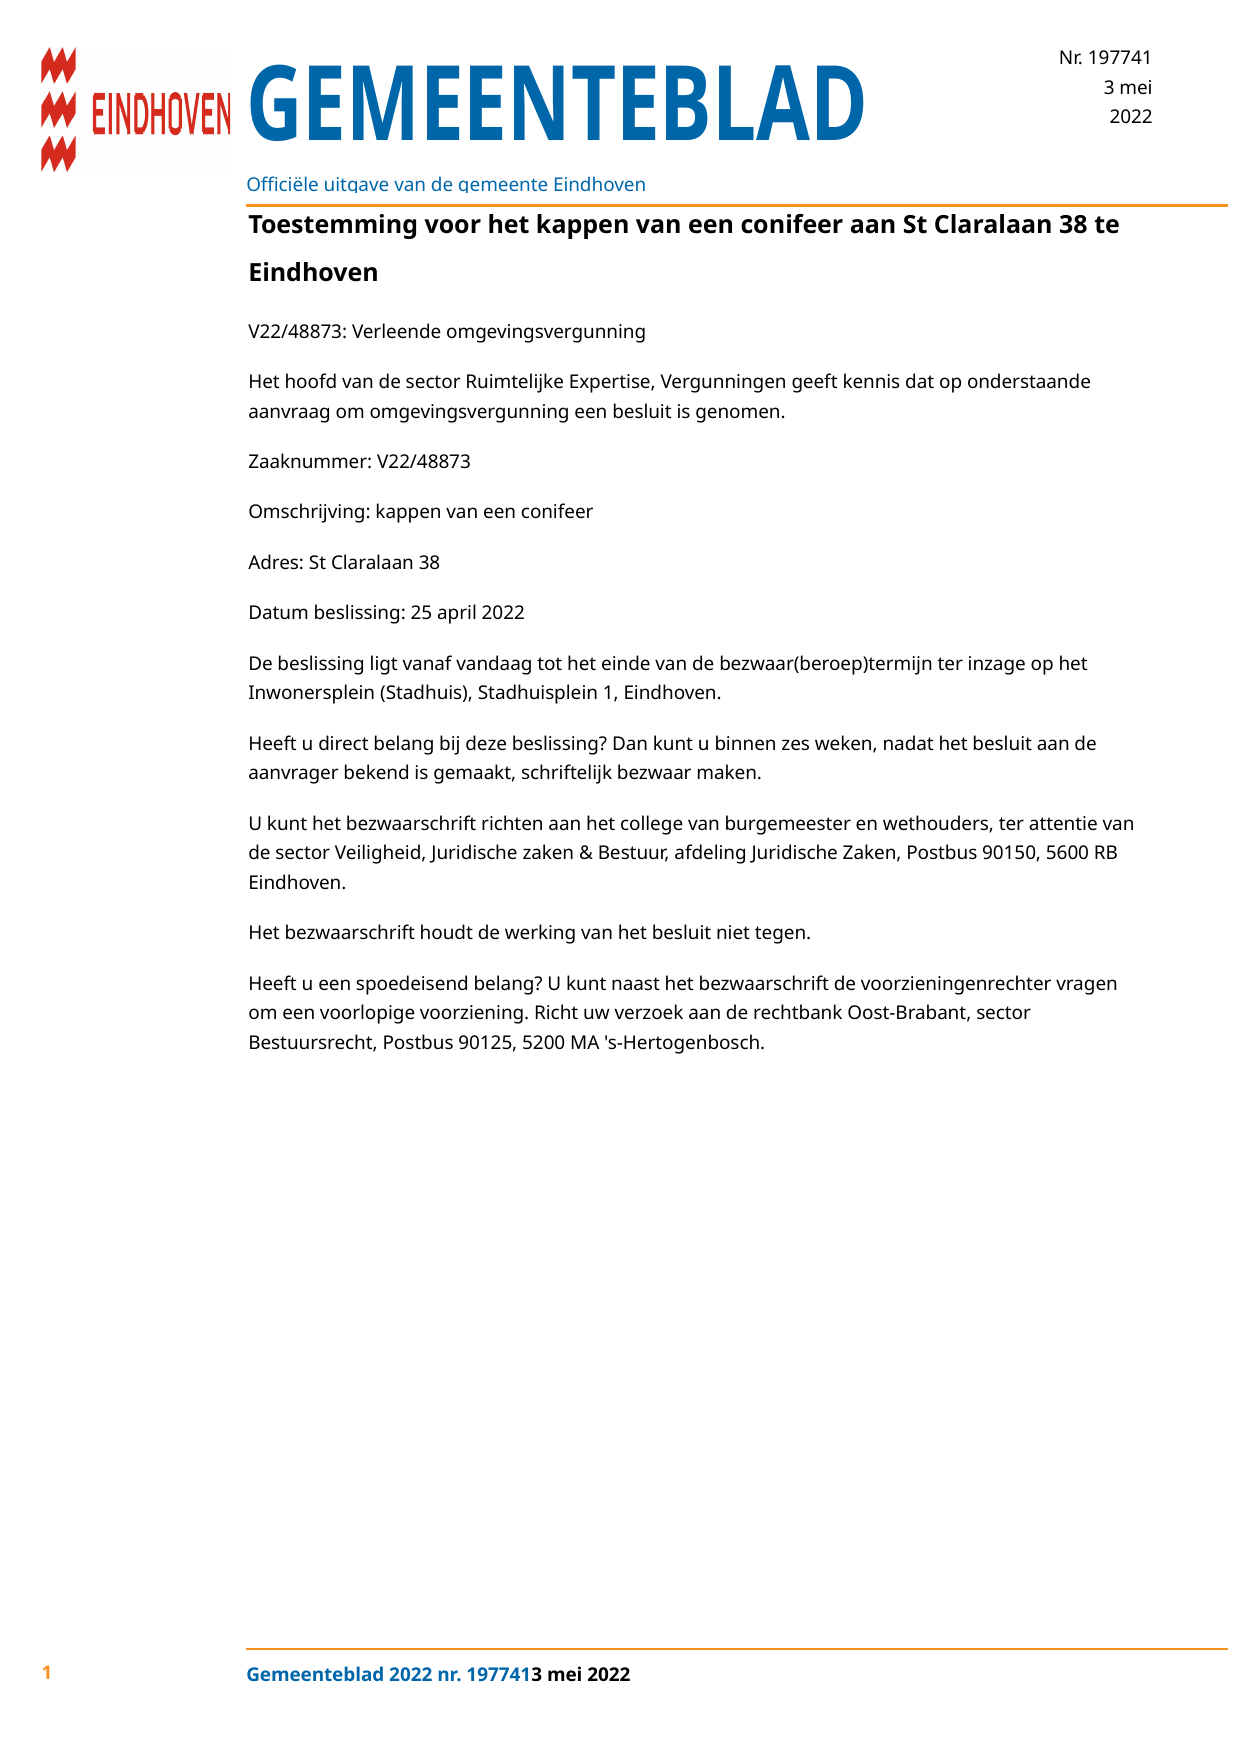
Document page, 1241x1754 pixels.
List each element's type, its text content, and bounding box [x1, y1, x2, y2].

text Omschrijving: kappen van een conifeer [248, 499, 1152, 524]
picture [41, 47, 231, 172]
text De beslissing ligt vanaf vandaag tot het einde van de bezwaar(beroep)termijn ter inzage op het Inwonersplein (Stadhuis), Stadhuisplein 1, Eindhoven. [248, 650, 1152, 705]
text Heeft u een spoedeisend belang? U kunt naast het bezwaarschrift de voorzieningenrechter vragen om een voorlopige voorziening. Richt uw verzoek aan de rechtbank Oost-Brabant, sector Bestuursrecht, Postbus 90125, 5200 MA 's-Hertogenbosch. [248, 970, 1152, 1055]
text Adres: St Claralaan 38 [248, 549, 1152, 575]
text Heeft u direct belang bij deze beslissing? Dan kunt u binnen zes weken, nadat het besluit aan de aanvrager bekend is gemaakt, schriftelijk bezwaar maken. [248, 730, 1152, 785]
text Het bezwaarschrift houdt de werking van het besluit niet tegen. [248, 919, 1152, 945]
text U kunt het bezwaarschrift richten aan het college van burgemeester en wethouders, ter attentie van de sector Veiligheid, Juridische zaken & Bestuur, afdeling Juridische Zaken, Postbus 90150, 5600 RB Eindhoven. [248, 810, 1152, 895]
text Zaaknummer: V22/48873 [248, 448, 1152, 474]
text Het hoofd van de sector Ruimtelijke Expertise, Vergunningen geeft kennis dat op onderstaande aanvraag om omgevingsvergunning een besluit is genomen. [248, 368, 1152, 424]
text Toestemming voor het kappen van een conifeer aan St Claralaan 38 te Eindhoven [248, 207, 1152, 288]
text V22/48873: Verleende omgevingsvergunning [248, 318, 1152, 344]
text Datum beslissing: 25 april 2022 [248, 599, 1152, 625]
